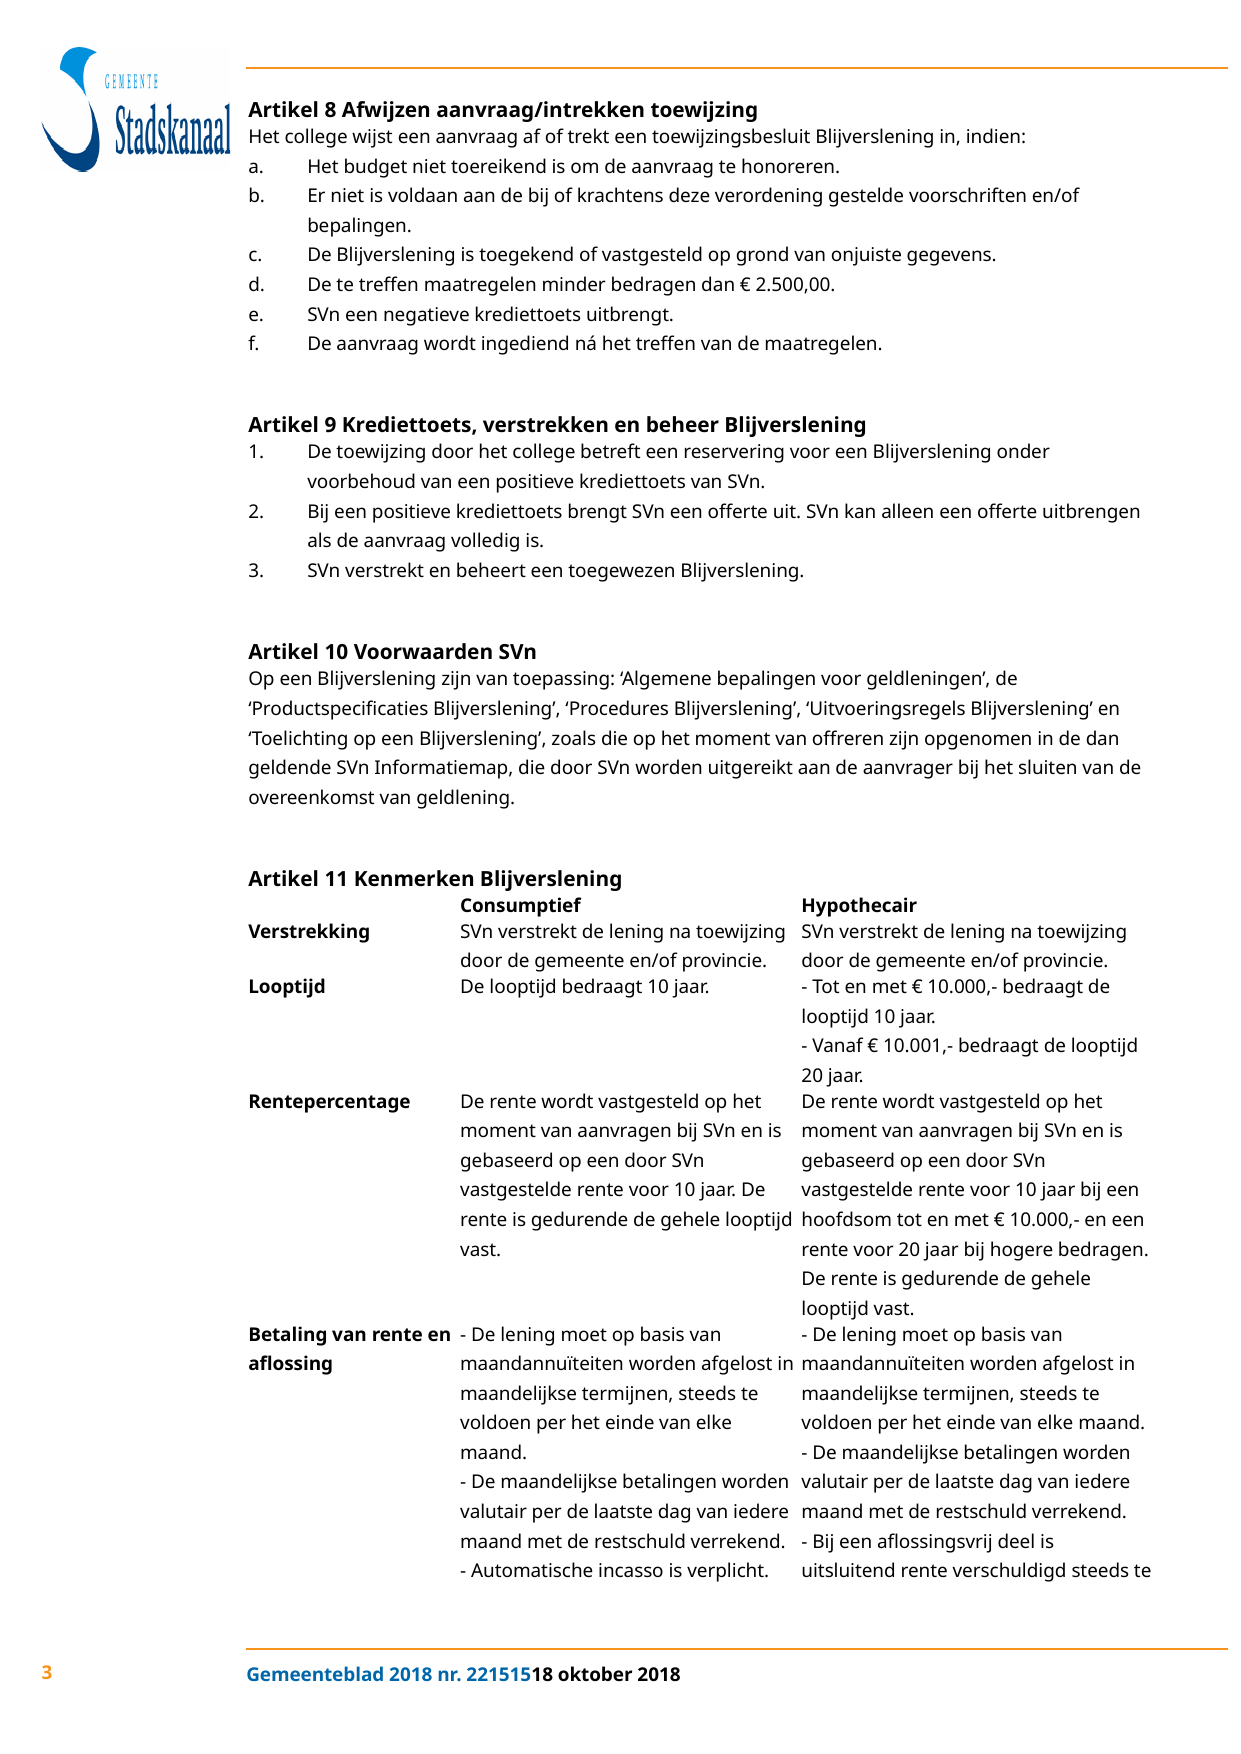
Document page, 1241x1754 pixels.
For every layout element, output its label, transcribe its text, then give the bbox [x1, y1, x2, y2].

list Bij een positieve krediettoets brengt SVn een offerte uit. SVn kan alleen een offerte uitbrengen als de aanvraag volledig is. [248, 498, 1152, 553]
text Artikel 8 Afwijzen aanvraag/intrekken toewijzing [248, 95, 1152, 123]
table_cell Betaling van rente en aflossing [248, 1321, 460, 1583]
picture [41, 47, 231, 172]
text Artikel 10 Voorwaarden SVn [248, 637, 1152, 666]
list Het budget niet toereikend is om de aanvraag te honoreren. [248, 153, 1152, 178]
table_header Hypothecair [801, 893, 1152, 918]
text Artikel 11 Kenmerken Blijverslening [248, 864, 1152, 892]
list De aanvraag wordt ingediend ná het treffen van de maatregelen. [248, 330, 1152, 356]
table_cell De rente wordt vastgesteld op het moment van aanvragen bij SVn en is gebaseerd op een door SVn vastgestelde rente voor 10 jaar. De rente is gedurende de gehele looptijd vast. [460, 1088, 801, 1321]
list De Blijverslening is toegekend of vastgesteld op grond van onjuiste gegevens. [248, 242, 1152, 267]
table_cell - Tot en met € 10.000,- bedraagt de looptijd 10 jaar. - Vanaf € 10.001,- bedraagt de looptijd 20 jaar. [801, 974, 1152, 1088]
table_header Consumptief [460, 893, 801, 918]
list De te treffen maatregelen minder bedragen dan € 2.500,00. [248, 271, 1152, 297]
text Artikel 9 Krediettoets, verstrekken en beheer Blijverslening [248, 410, 1152, 439]
list De toewijzing door het college betreft een reservering voor een Blijverslening onder voorbehoud van een positieve krediettoets van SVn. [248, 439, 1152, 494]
table_header [248, 893, 460, 918]
table_cell Looptijd [248, 974, 460, 1088]
table_cell Verstrekking [248, 918, 460, 973]
table_cell De rente wordt vastgesteld op het moment van aanvragen bij SVn en is gebaseerd op een door SVn vastgestelde rente voor 10 jaar bij een hoofdsom tot en met € 10.000,- en een rente voor 20 jaar bij hogere bedragen. De rente is gedurende de gehele looptijd vast. [801, 1088, 1152, 1321]
list SVn een negatieve krediettoets uitbrengt. [248, 301, 1152, 326]
table_cell - De lening moet op basis van maandannuïteiten worden afgelost in maandelijkse termijnen, steeds te voldoen per het einde van elke maand. - De maandelijkse betalingen worden valutair per de laatste dag van iedere maand met de restschuld verrekend. - Automatische incasso is verplicht. [460, 1321, 801, 1583]
table_cell - De lening moet op basis van maandannuïteiten worden afgelost in maandelijkse termijnen, steeds te voldoen per het einde van elke maand. - De maandelijkse betalingen worden valutair per de laatste dag van iedere maand met de restschuld verrekend. - Bij een aflossingsvrij deel is uitsluitend rente verschuldigd steeds te [801, 1321, 1152, 1583]
table_cell De looptijd bedraagt 10 jaar. [460, 974, 801, 1088]
text Het college wijst een aanvraag af of trekt een toewijzingsbesluit Blijverslening in, indien: [248, 123, 1152, 149]
table_cell SVn verstrekt de lening na toewijzing door de gemeente en/of provincie. [801, 918, 1152, 973]
table_cell SVn verstrekt de lening na toewijzing door de gemeente en/of provincie. [460, 918, 801, 973]
list SVn verstrekt en beheert een toegewezen Blijverslening. [248, 557, 1152, 583]
text Op een Blijverslening zijn van toepassing: ‘Algemene bepalingen voor geldleningen’, de ‘Productspecificaties Blijverslening’, ‘Procedures Blijverslening’, ‘Uitvoeringsregels Blijverslening’ en ‘Toelichting op een Blijverslening’, zoals die op het moment van offreren zijn opgenomen in de dan geldende SVn Informatiemap, die door SVn worden uitgereikt aan de aanvrager bij het sluiten van de overeenkomst van geldlening. [248, 666, 1152, 809]
list Er niet is voldaan aan de bij of krachtens deze verordening gestelde voorschriften en/of bepalingen. [248, 182, 1152, 238]
table_cell Rentepercentage [248, 1088, 460, 1321]
